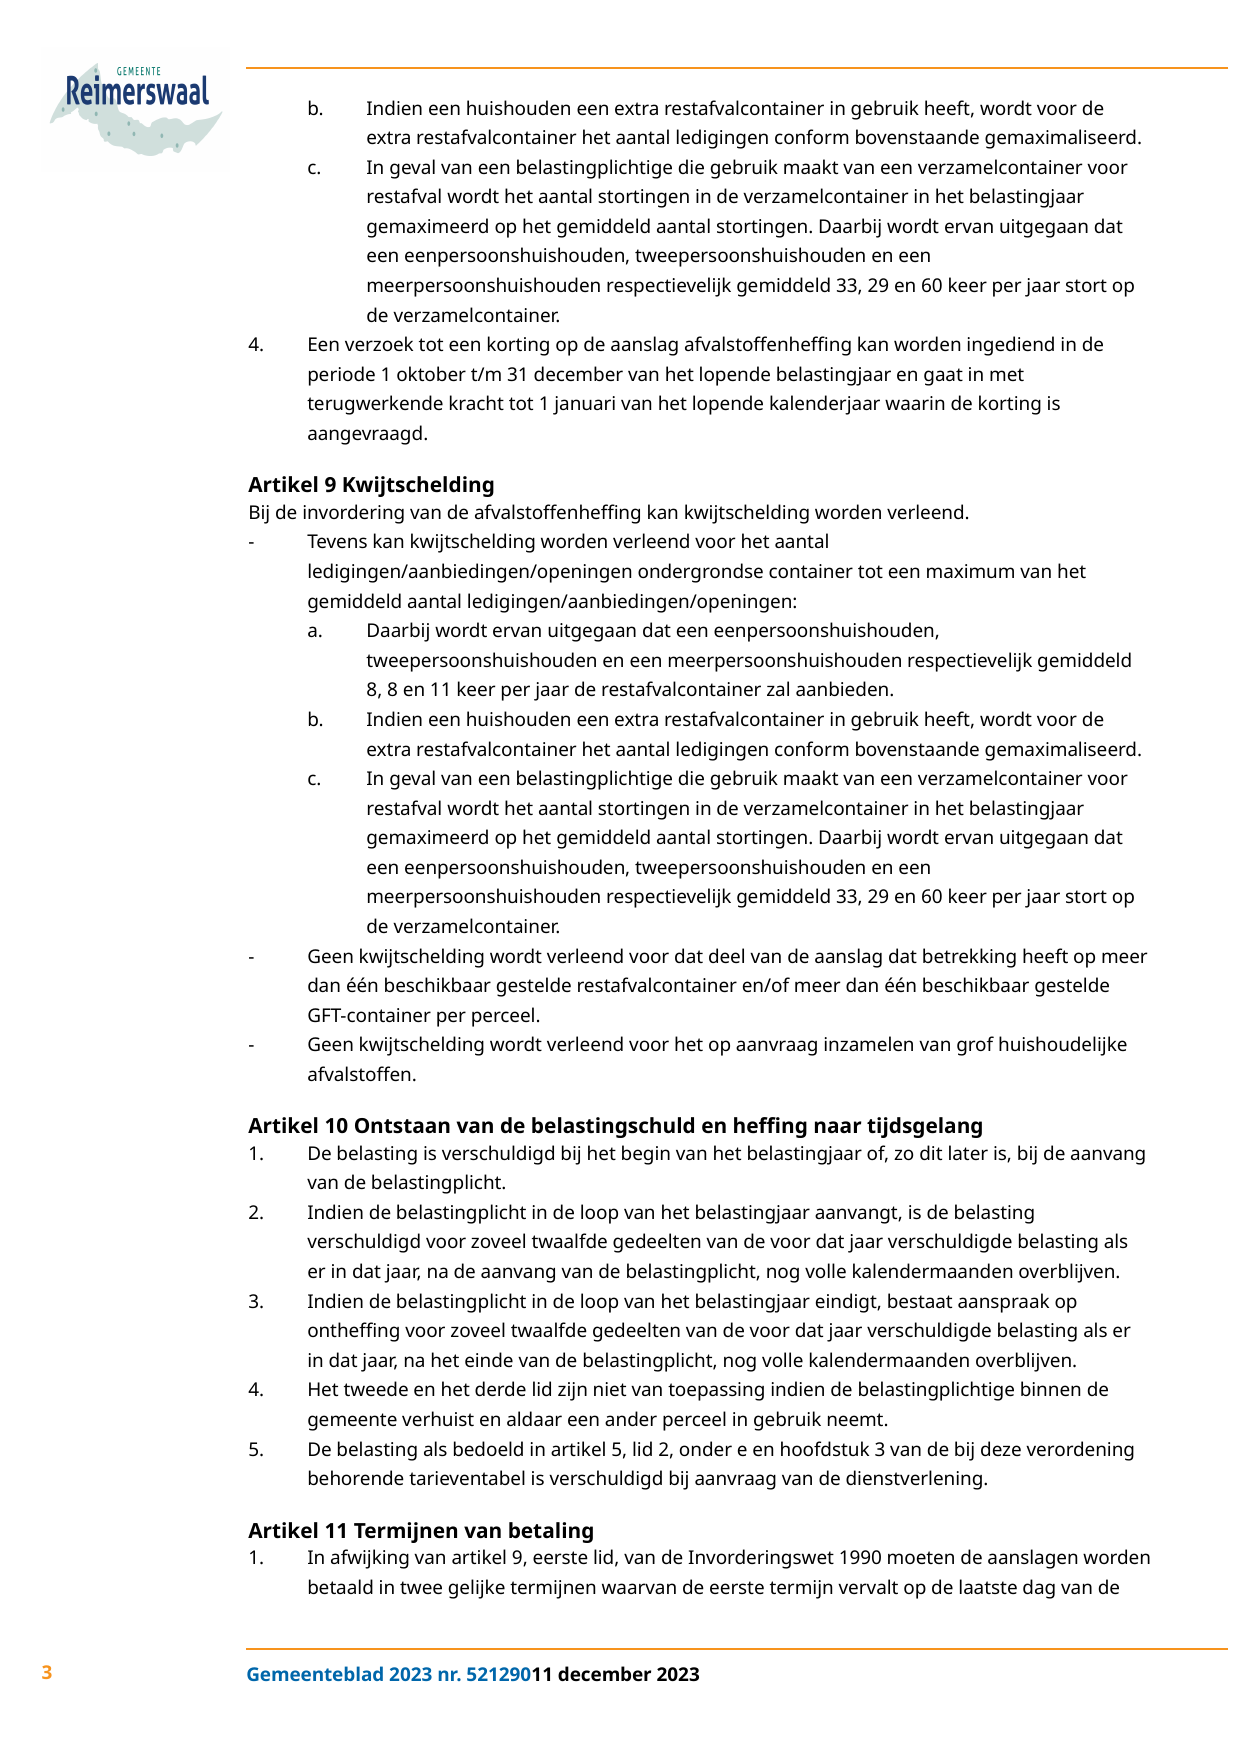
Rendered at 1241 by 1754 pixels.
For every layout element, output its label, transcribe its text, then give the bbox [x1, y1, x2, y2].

list In geval van een belastingplichtige die gebruik maakt van een verzamelcontainer voor restafval wordt het aantal stortingen in de verzamelcontainer in het belastingjaar gemaximeerd op het gemiddeld aantal stortingen. Daarbij wordt ervan uitgegaan dat een eenpersoonshuishouden, tweepersoonshuishouden en een meerpersoonshuishouden respectievelijk gemiddeld 33, 29 en 60 keer per jaar stort op de verzamelcontainer. [307, 154, 1152, 328]
text Bij de invordering van de afvalstoffenheffing kan kwijtschelding worden verleend. [248, 499, 1152, 525]
text Artikel 10 Ontstaan van de belastingschuld en heffing naar tijdsgelang [248, 1112, 1152, 1140]
list In afwijking van artikel 9, eerste lid, van de Invorderingswet 1990 moeten de aanslagen worden betaald in twee gelijke termijnen waarvan de eerste termijn vervalt op de laatste dag van de [248, 1544, 1152, 1599]
list Indien een huishouden een extra restafvalcontainer in gebruik heeft, wordt voor de extra restafvalcontainer het aantal ledigingen conform bovenstaande gemaximaliseerd. [307, 706, 1152, 761]
list Geen kwijtschelding wordt verleend voor het op aanvraag inzamelen van grof huishoudelijke afvalstoffen. [248, 1032, 1152, 1087]
list Indien de belastingplicht in de loop van het belastingjaar eindigt, bestaat aanspraak op ontheffing voor zoveel twaalfde gedeelten van de voor dat jaar verschuldigde belasting als er in dat jaar, na het einde van de belastingplicht, nog volle kalendermaanden overblijven. [248, 1288, 1152, 1373]
list Tevens kan kwijtschelding worden verleend voor het aantal ledigingen/aanbiedingen/openingen ondergrondse container tot een maximum van het gemiddeld aantal ledigingen/aanbiedingen/openingen: [248, 529, 1152, 613]
list In geval van een belastingplichtige die gebruik maakt van een verzamelcontainer voor restafval wordt het aantal stortingen in de verzamelcontainer in het belastingjaar gemaximeerd op het gemiddeld aantal stortingen. Daarbij wordt ervan uitgegaan dat een eenpersoonshuishouden, tweepersoonshuishouden en een meerpersoonshuishouden respectievelijk gemiddeld 33, 29 en 60 keer per jaar stort op de verzamelcontainer. [307, 765, 1152, 939]
picture [41, 47, 231, 172]
text Artikel 9 Kwijtschelding [248, 471, 1152, 499]
list Het tweede en het derde lid zijn niet van toepassing indien de belastingplichtige binnen de gemeente verhuist en aldaar een ander perceel in gebruik neemt. [248, 1377, 1152, 1432]
text Artikel 11 Termijnen van betaling [248, 1516, 1152, 1544]
list Geen kwijtschelding wordt verleend voor dat deel van de aanslag dat betrekking heeft op meer dan één beschikbaar gestelde restafvalcontainer en/of meer dan één beschikbaar gestelde GFT-container per perceel. [248, 943, 1152, 1028]
list De belasting als bedoeld in artikel 5, lid 2, onder e en hoofdstuk 3 van de bij deze verordening behorende tarieventabel is verschuldigd bij aanvraag van de dienstverlening. [248, 1436, 1152, 1491]
list Daarbij wordt ervan uitgegaan dat een eenpersoonshuishouden, tweepersoonshuishouden en een meerpersoonshuishouden respectievelijk gemiddeld 8, 8 en 11 keer per jaar de restafvalcontainer zal aanbieden. [307, 617, 1152, 702]
list Een verzoek tot een korting op de aanslag afvalstoffenheffing kan worden ingediend in de periode 1 oktober t/m 31 december van het lopende belastingjaar en gaat in met terugwerkende kracht tot 1 januari van het lopende kalenderjaar waarin de korting is aangevraagd. [248, 331, 1152, 446]
list Indien de belastingplicht in de loop van het belastingjaar aanvangt, is de belasting verschuldigd voor zoveel twaalfde gedeelten van de voor dat jaar verschuldigde belasting als er in dat jaar, na de aanvang van de belastingplicht, nog volle kalendermaanden overblijven. [248, 1199, 1152, 1284]
list Indien een huishouden een extra restafvalcontainer in gebruik heeft, wordt voor de extra restafvalcontainer het aantal ledigingen conform bovenstaande gemaximaliseerd. [307, 95, 1152, 150]
list De belasting is verschuldigd bij het begin van het belastingjaar of, zo dit later is, bij de aanvang van de belastingplicht. [248, 1140, 1152, 1195]
